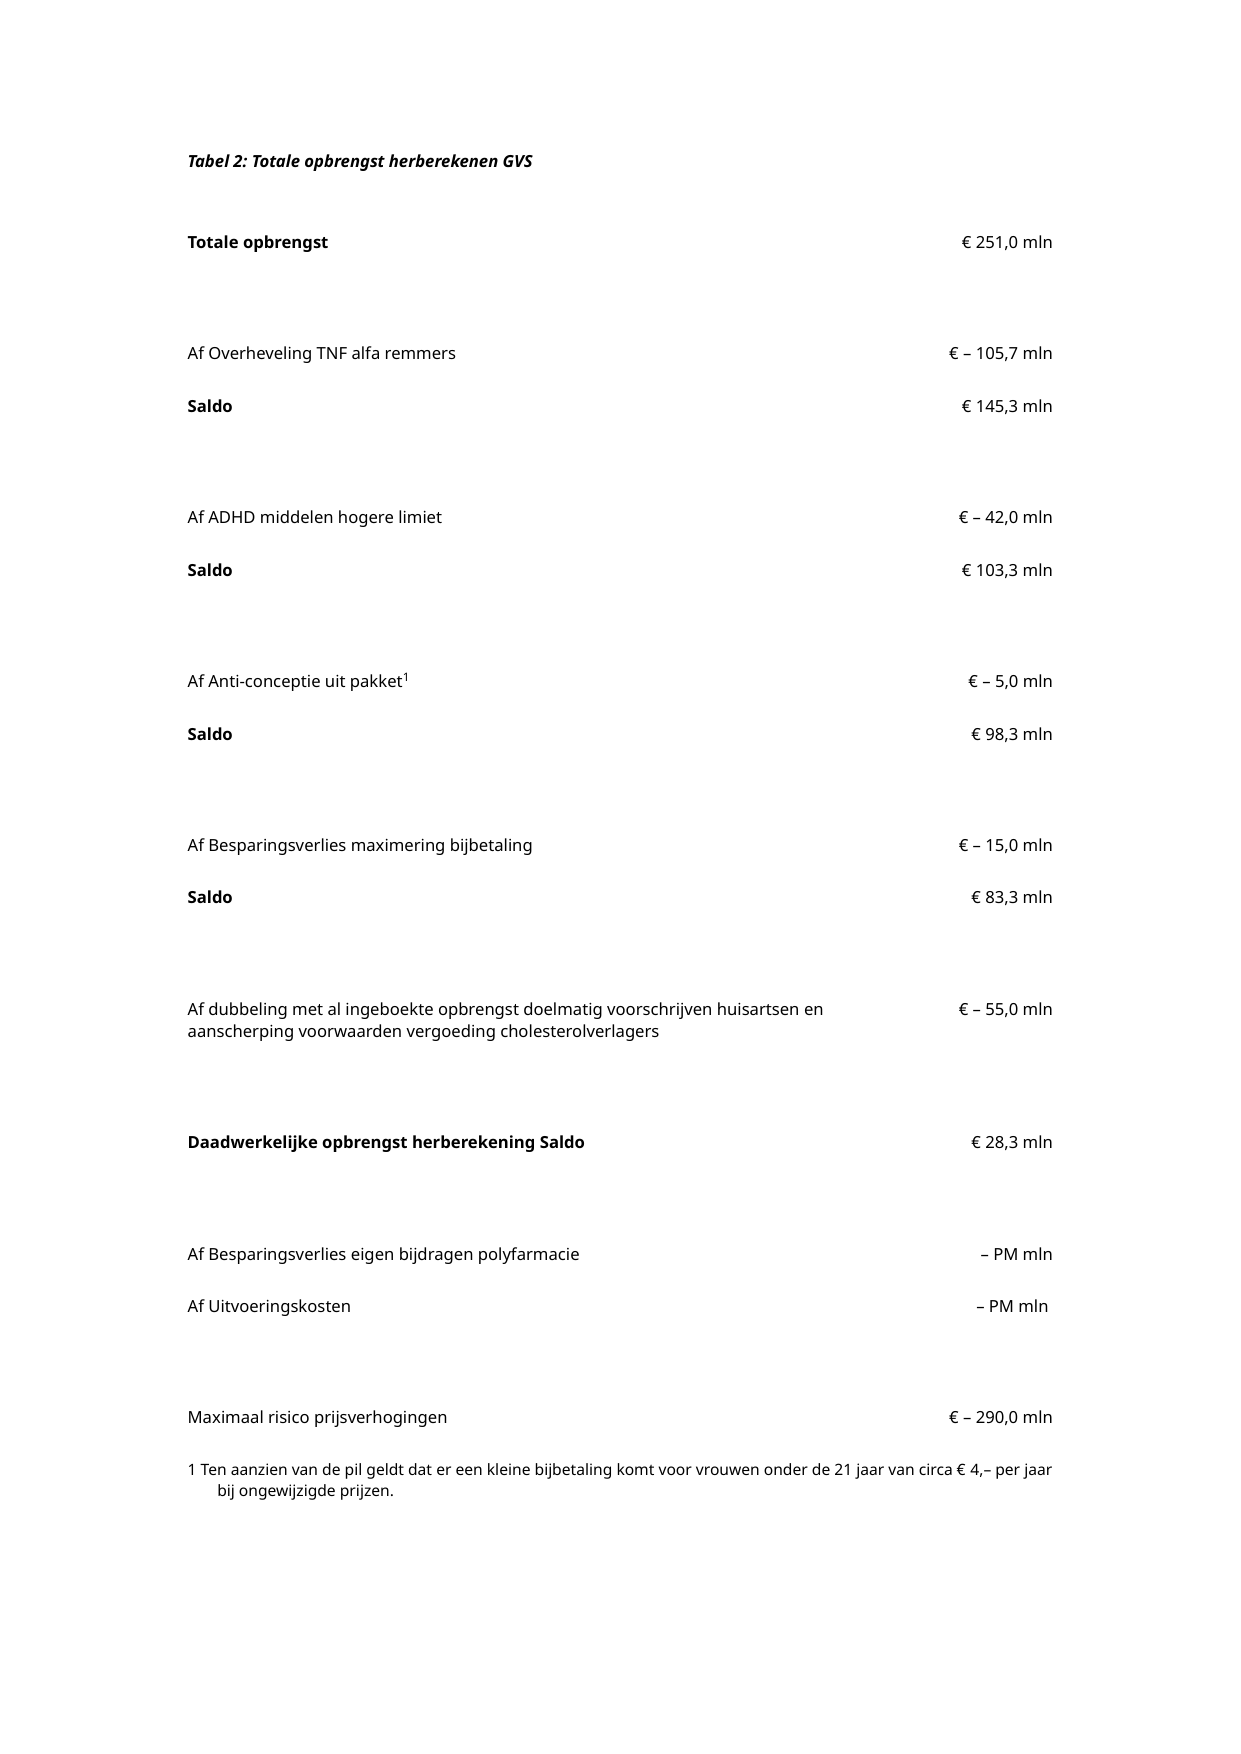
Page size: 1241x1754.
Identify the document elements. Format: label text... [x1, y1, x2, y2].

table_cell € – 15,0 mln [862, 833, 1053, 886]
table_cell € 145,3 mln [862, 395, 1053, 447]
table_cell Daadwerkelijke opbrengst herberekening Saldo [188, 1131, 862, 1184]
table_cell € – 5,0 mln [862, 670, 1053, 722]
table_cell € – 42,0 mln [862, 506, 1053, 558]
table_cell [188, 775, 862, 833]
table_cell [862, 1073, 1053, 1131]
table_cell Af Uitvoeringskosten [188, 1295, 862, 1348]
table_cell € 103,3 mln [862, 558, 1053, 611]
table_cell Saldo [188, 722, 862, 775]
table_cell [862, 1348, 1053, 1406]
table_cell – PM mln [862, 1295, 1053, 1348]
table_header € 251,0 mln [862, 231, 1053, 283]
table_cell € 28,3 mln [862, 1131, 1053, 1184]
table_header Totale opbrengst [188, 231, 862, 283]
table_cell Saldo [188, 558, 862, 611]
table_cell € – 290,0 mln [862, 1406, 1053, 1459]
table_cell € – 55,0 mln [862, 997, 1053, 1073]
table_cell [862, 447, 1053, 506]
table_cell 1 Ten aanzien van de pil geldt dat er een kleine bijbetaling komt voor vrouwen onder de 21 jaar van circa € 4,– per jaar bij ongewijzigde prijzen. [188, 1459, 1053, 1531]
table_cell Saldo [188, 886, 862, 939]
table_cell [862, 775, 1053, 833]
table_cell Af Anti-conceptie uit pakket1 [188, 670, 862, 722]
table_cell Af Besparingsverlies eigen bijdragen polyfarmacie [188, 1242, 862, 1295]
table_cell Af ADHD middelen hogere limiet [188, 506, 862, 558]
table_cell Af Overheveling TNF alfa remmers [188, 342, 862, 394]
table_cell [188, 1348, 862, 1406]
table_cell [862, 611, 1053, 669]
table_cell [188, 611, 862, 669]
table_cell [188, 1184, 862, 1242]
table_cell Af Besparingsverlies maximering bijbetaling [188, 833, 862, 886]
table_cell [188, 447, 862, 506]
table_cell [862, 283, 1053, 342]
table_cell € 98,3 mln [862, 722, 1053, 775]
table_cell € – 105,7 mln [862, 342, 1053, 394]
table_cell [188, 283, 862, 342]
table_cell € 83,3 mln [862, 886, 1053, 939]
text Tabel 2: Totale opbrengst herberekenen GVS [187, 150, 1053, 173]
table_cell Af dubbeling met al ingeboekte opbrengst doelmatig voorschrijven huisartsen en aanscherping voorwaarden vergoeding cholesterolverlagers [188, 997, 862, 1073]
table_cell [862, 1184, 1053, 1242]
table_cell [188, 1073, 862, 1131]
table_cell Saldo [188, 395, 862, 447]
table_cell – PM mln [862, 1242, 1053, 1295]
table_cell [188, 939, 862, 997]
table_cell Maximaal risico prijsverhogingen [188, 1406, 862, 1459]
table_cell [862, 939, 1053, 997]
